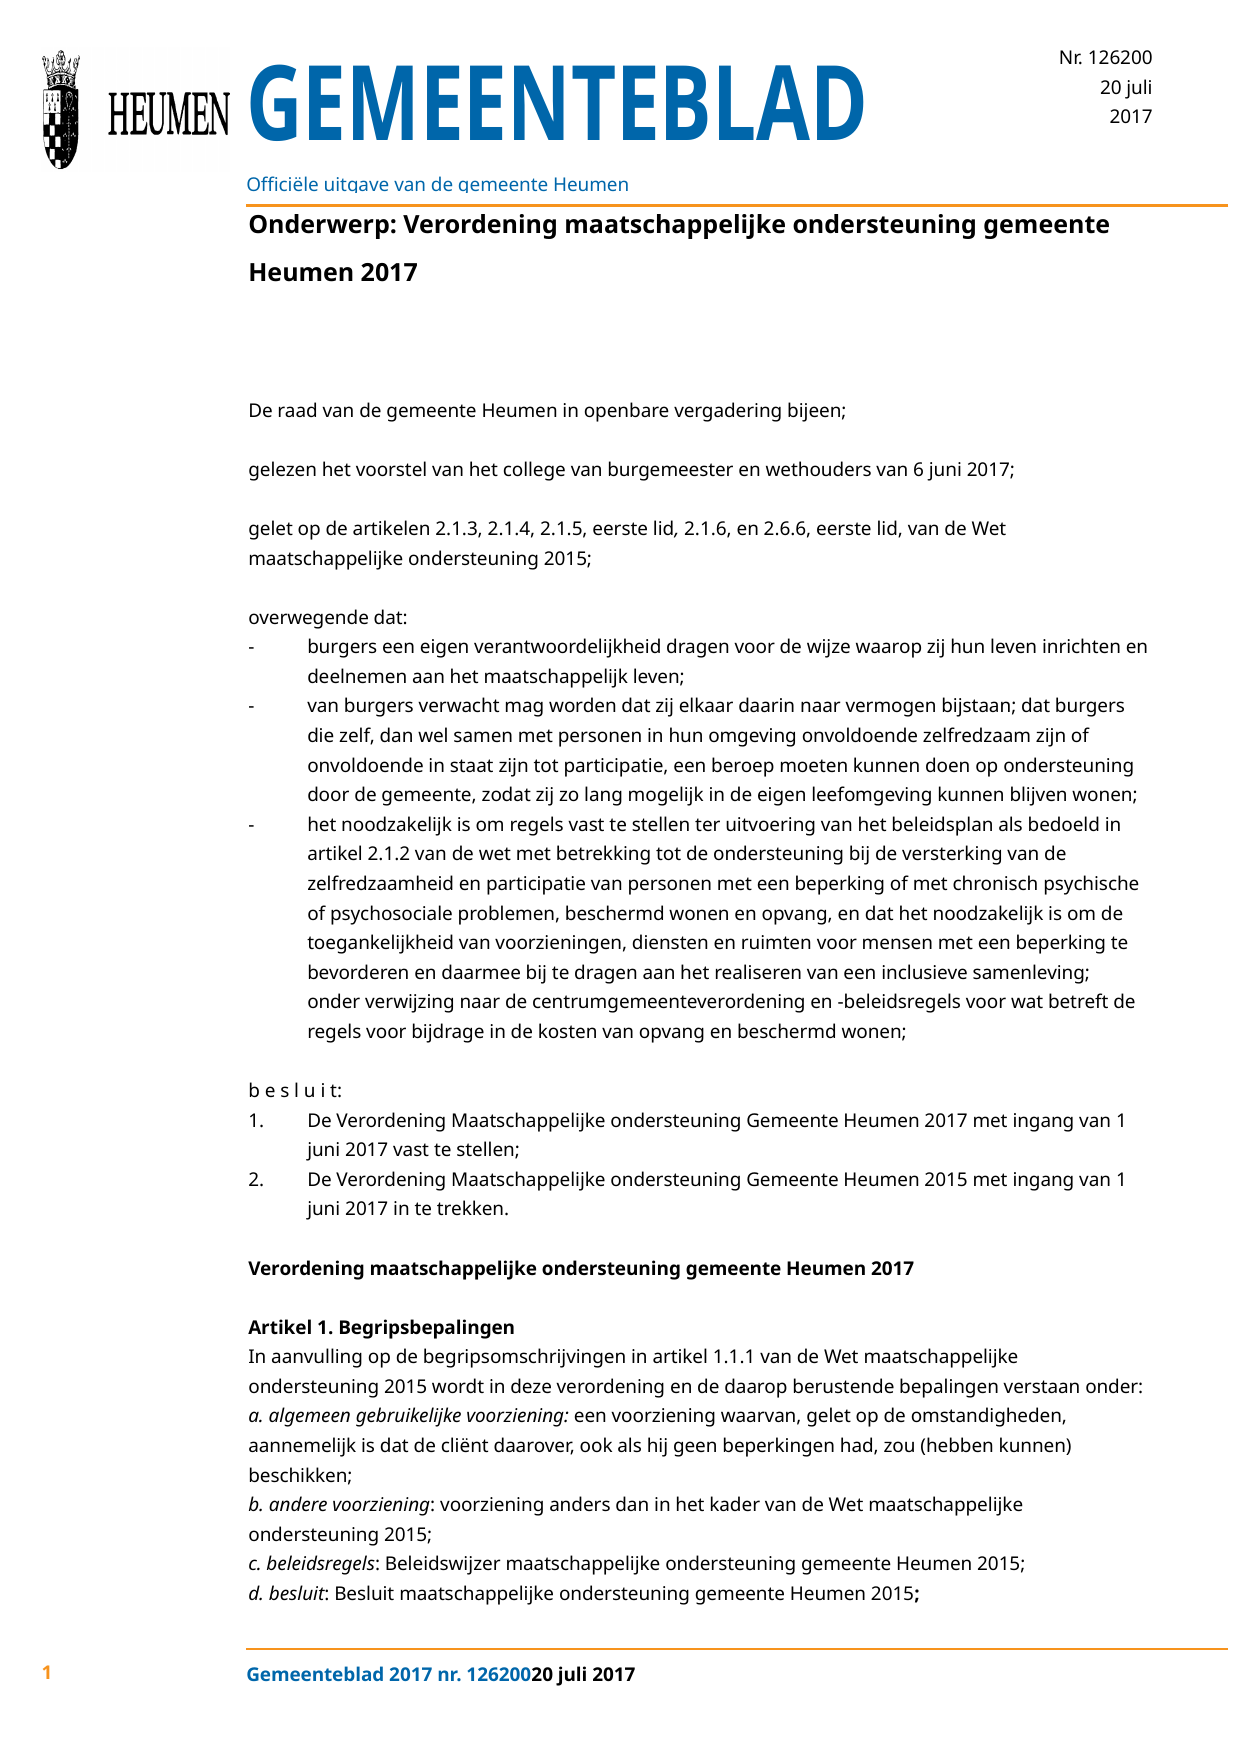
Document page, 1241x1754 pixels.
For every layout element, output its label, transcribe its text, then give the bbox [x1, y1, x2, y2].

text De raad van de gemeente Heumen in openbare vergadering bijeen; [248, 397, 1152, 422]
list De Verordening Maatschappelijke ondersteuning Gemeente Heumen 2017 met ingang van 1 juni 2017 vast te stellen; [248, 1107, 1152, 1162]
text Verordening maatschappelijke ondersteuning gemeente Heumen 2017 [248, 1255, 1152, 1280]
list het noodzakelijk is om regels vast te stellen ter uitvoering van het beleidsplan als bedoeld in artikel 2.1.2 van de wet met betrekking tot de ondersteuning bij de versterking van de zelfredzaamheid en participatie van personen met een beperking of met chronisch psychische of psychosociale problemen, beschermd wonen en opvang, en dat het noodzakelijk is om de toegankelijkheid van voorzieningen, diensten en ruimten voor mensen met een beperking te bevorderen en daarmee bij te dragen aan het realiseren van een inclusieve samenleving; [248, 811, 1152, 984]
text Artikel 1. Begripsbepalingen [248, 1314, 1152, 1339]
text gelet op de artikelen 2.1.3, 2.1.4, 2.1.5, eerste lid, 2.1.6, en 2.6.6, eerste lid, van de Wet maatschappelijke ondersteuning 2015; [248, 515, 1152, 570]
text overwegende dat: [248, 604, 1152, 629]
list van burgers verwacht mag worden dat zij elkaar daarin naar vermogen bijstaan; dat burgers die zelf, dan wel samen met personen in hun omgeving onvoldoende zelfredzaam zijn of onvoldoende in staat zijn tot participatie, een beroep moeten kunnen doen op ondersteuning door de gemeente, zodat zij zo lang mogelijk in de eigen leefomgeving kunnen blijven wonen; [248, 693, 1152, 807]
picture [41, 47, 231, 172]
text b e s l u i t: [248, 1077, 1152, 1103]
list burgers een eigen verantwoordelijkheid dragen voor de wijze waarop zij hun leven inrichten en deelnemen aan het maatschappelijk leven; [248, 633, 1152, 689]
text d. besluit: Besluit maatschappelijke ondersteuning gemeente Heumen 2015; [248, 1580, 1152, 1606]
text In aanvulling op de begripsomschrijvingen in artikel 1.1.1 van de Wet maatschappelijke ondersteuning 2015 wordt in deze verordening en de daarop berustende bepalingen verstaan onder: [248, 1343, 1152, 1399]
list De Verordening Maatschappelijke ondersteuning Gemeente Heumen 2015 met ingang van 1 juni 2017 in te trekken. [248, 1166, 1152, 1221]
list onder verwijzing naar de centrumgemeenteverordening en -beleidsregels voor wat betreft de regels voor bijdrage in de kosten van opvang en beschermd wonen; [248, 988, 1152, 1044]
text c. beleidsregels: Beleidswijzer maatschappelijke ondersteuning gemeente Heumen 2015; [248, 1551, 1152, 1576]
text a. algemeen gebruikelijke voorziening: een voorziening waarvan, gelet op de omstandigheden, aannemelijk is dat de cliënt daarover, ook als hij geen beperkingen had, zou (hebben kunnen) beschikken; [248, 1403, 1152, 1487]
text Onderwerp: Verordening maatschappelijke ondersteuning gemeente Heumen 2017 [248, 207, 1152, 288]
text gelezen het voorstel van het college van burgemeester en wethouders van 6 juni 2017; [248, 456, 1152, 482]
text b. andere voorziening: voorziening anders dan in het kader van de Wet maatschappelijke ondersteuning 2015; [248, 1491, 1152, 1547]
